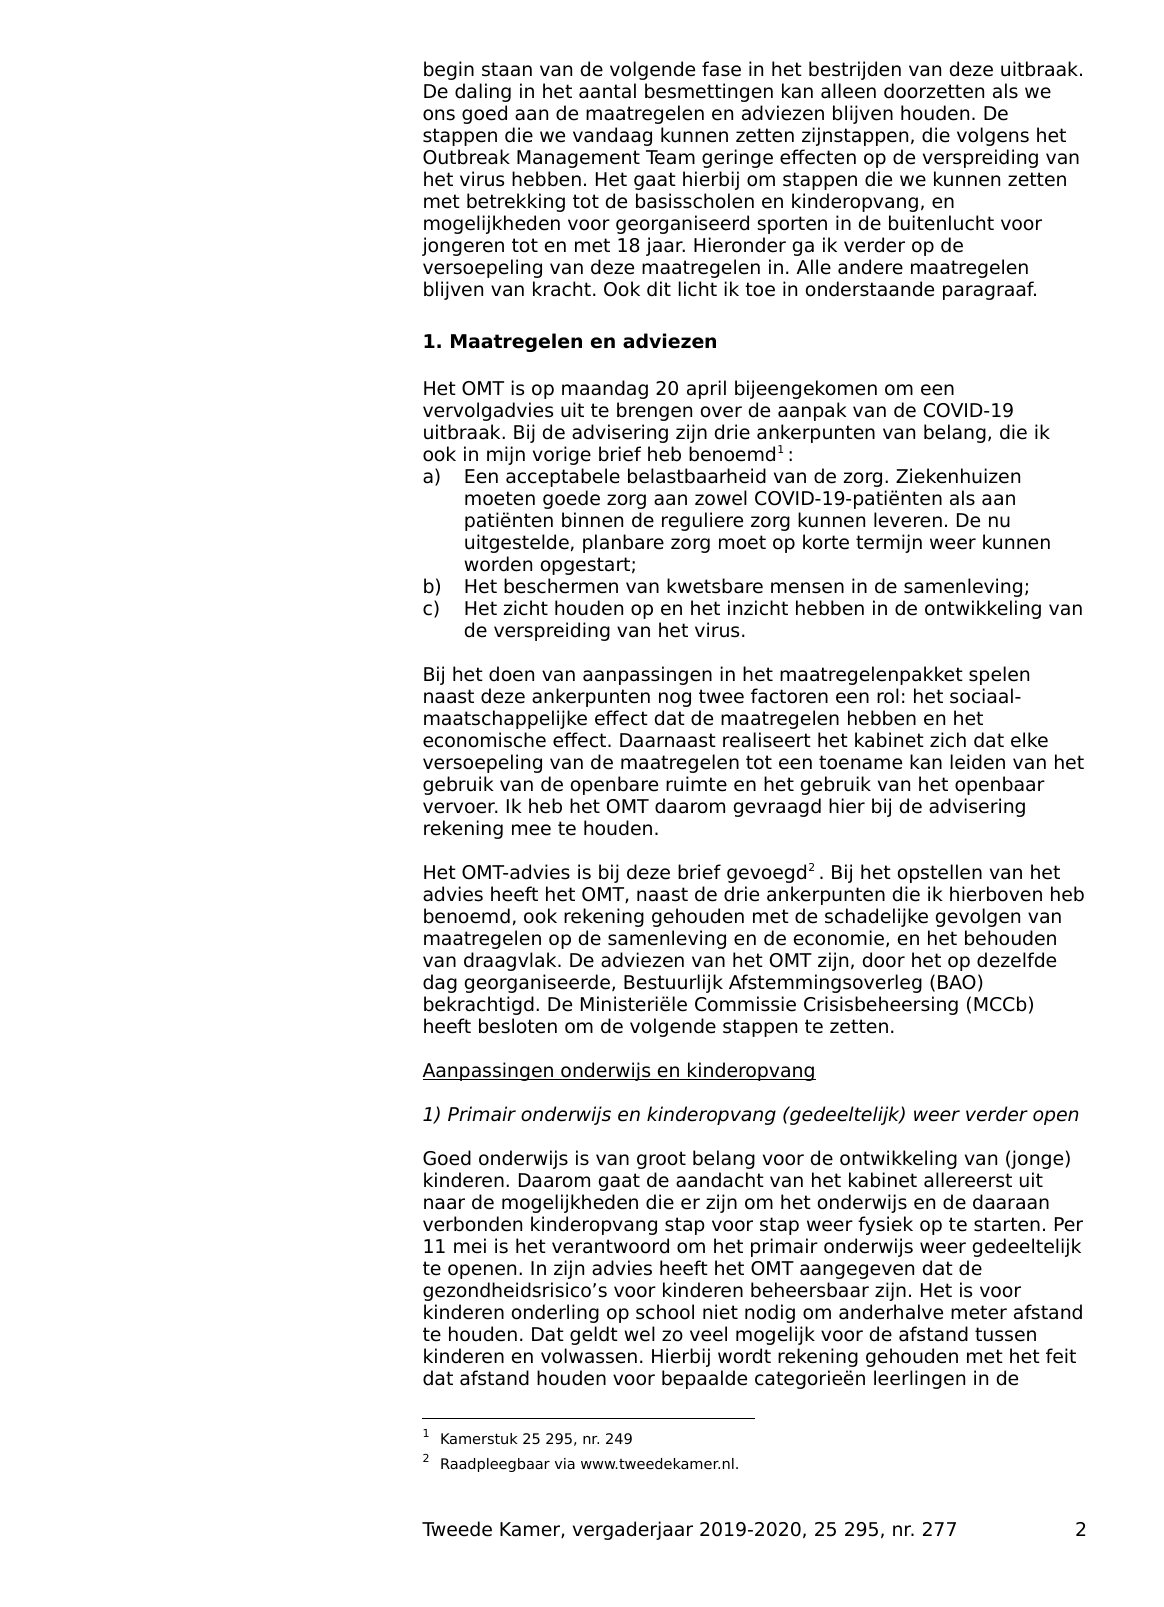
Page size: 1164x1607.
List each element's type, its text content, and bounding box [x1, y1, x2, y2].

text Kamerstuk 25 295, nr. 249 [422, 1427, 1087, 1449]
subtitle 1) Primair onderwijs en kinderopvang (gedeeltelijk) weer verder open [422, 1104, 1087, 1126]
text Bij het doen van aanpassingen in het maatregelenpakket spelen naast deze ankerpunten nog twee factoren een rol: het sociaal-maatschappelijke effect dat de maatregelen hebben en het economische effect. Daarnaast realiseert het kabinet zich dat elke versoepeling van de maatregelen tot een toename kan leiden van het gebruik van de openbare ruimte en het gebruik van het openbaar vervoer. Ik heb het OMT daarom gevraagd hier bij de advisering rekening mee te houden. [422, 664, 1087, 839]
subtitle 1. Maatregelen en adviezen [422, 331, 1087, 353]
text b) Het beschermen van kwetsbare mensen in de samenleving; [422, 576, 1087, 598]
text Raadpleegbaar via www.tweedekamer.nl. [422, 1452, 1087, 1474]
text Het OMT is op maandag 20 april bijeengekomen om een vervolgadvies uit te brengen over de aanpak van de COVID-19 uitbraak. Bij de advisering zijn drie ankerpunten van belang, die ik ook in mijn vorige brief heb benoemd: [422, 378, 1087, 466]
subtitle Aanpassingen onderwijs en kinderopvang [422, 1060, 1087, 1082]
text a) Een acceptabele belastbaarheid van de zorg. Ziekenhuizen moeten goede zorg aan zowel COVID-19-patiënten als aan patiënten binnen de reguliere zorg kunnen leveren. De nu uitgestelde, planbare zorg moet op korte termijn weer kunnen worden opgestart; [422, 466, 1087, 576]
text c) Het zicht houden op en het inzicht hebben in de ontwikkeling van de verspreiding van het virus. [422, 598, 1087, 642]
text Het OMT-advies is bij deze brief gevoegd. Bij het opstellen van het advies heeft het OMT, naast de drie ankerpunten die ik hierboven heb benoemd, ook rekening gehouden met de schadelijke gevolgen van maatregelen op de samenleving en de economie, en het behouden van draagvlak. De adviezen van het OMT zijn, door het op dezelfde dag georganiseerde, Bestuurlijk Afstemmingsoverleg (BAO) bekrachtigd. De Ministeriële Commissie Crisisbeheersing (MCCb) heeft besloten om de volgende stappen te zetten. [422, 862, 1087, 1038]
text begin staan van de volgende fase in het bestrijden van deze uitbraak. De daling in het aantal besmettingen kan alleen doorzetten als we ons goed aan de maatregelen en adviezen blijven houden. De stappen die we vandaag kunnen zetten zijnstappen, die volgens het Outbreak Management Team geringe effecten op de verspreiding van het virus hebben. Het gaat hierbij om stappen die we kunnen zetten met betrekking tot de basisscholen en kinderopvang, en mogelijkheden voor georganiseerd sporten in de buitenlucht voor jongeren tot en met 18 jaar. Hieronder ga ik verder op de versoepeling van deze maatregelen in. Alle andere maatregelen blijven van kracht. Ook dit licht ik toe in onderstaande paragraaf. [422, 59, 1087, 301]
text Goed onderwijs is van groot belang voor de ontwikkeling van (jonge) kinderen. Daarom gaat de aandacht van het kabinet allereerst uit naar de mogelijkheden die er zijn om het onderwijs en de daaraan verbonden kinderopvang stap voor stap weer fysiek op te starten. Per 11 mei is het verantwoord om het primair onderwijs weer gedeeltelijk te openen. In zijn advies heeft het OMT aangegeven dat de gezondheidsrisico’s voor kinderen beheersbaar zijn. Het is voor kinderen onderling op school niet nodig om anderhalve meter afstand te houden. Dat geldt wel zo veel mogelijk voor de afstand tussen kinderen en volwassen. Hierbij wordt rekening gehouden met het feit dat afstand houden voor bepaalde categorieën leerlingen in de [422, 1148, 1087, 1390]
